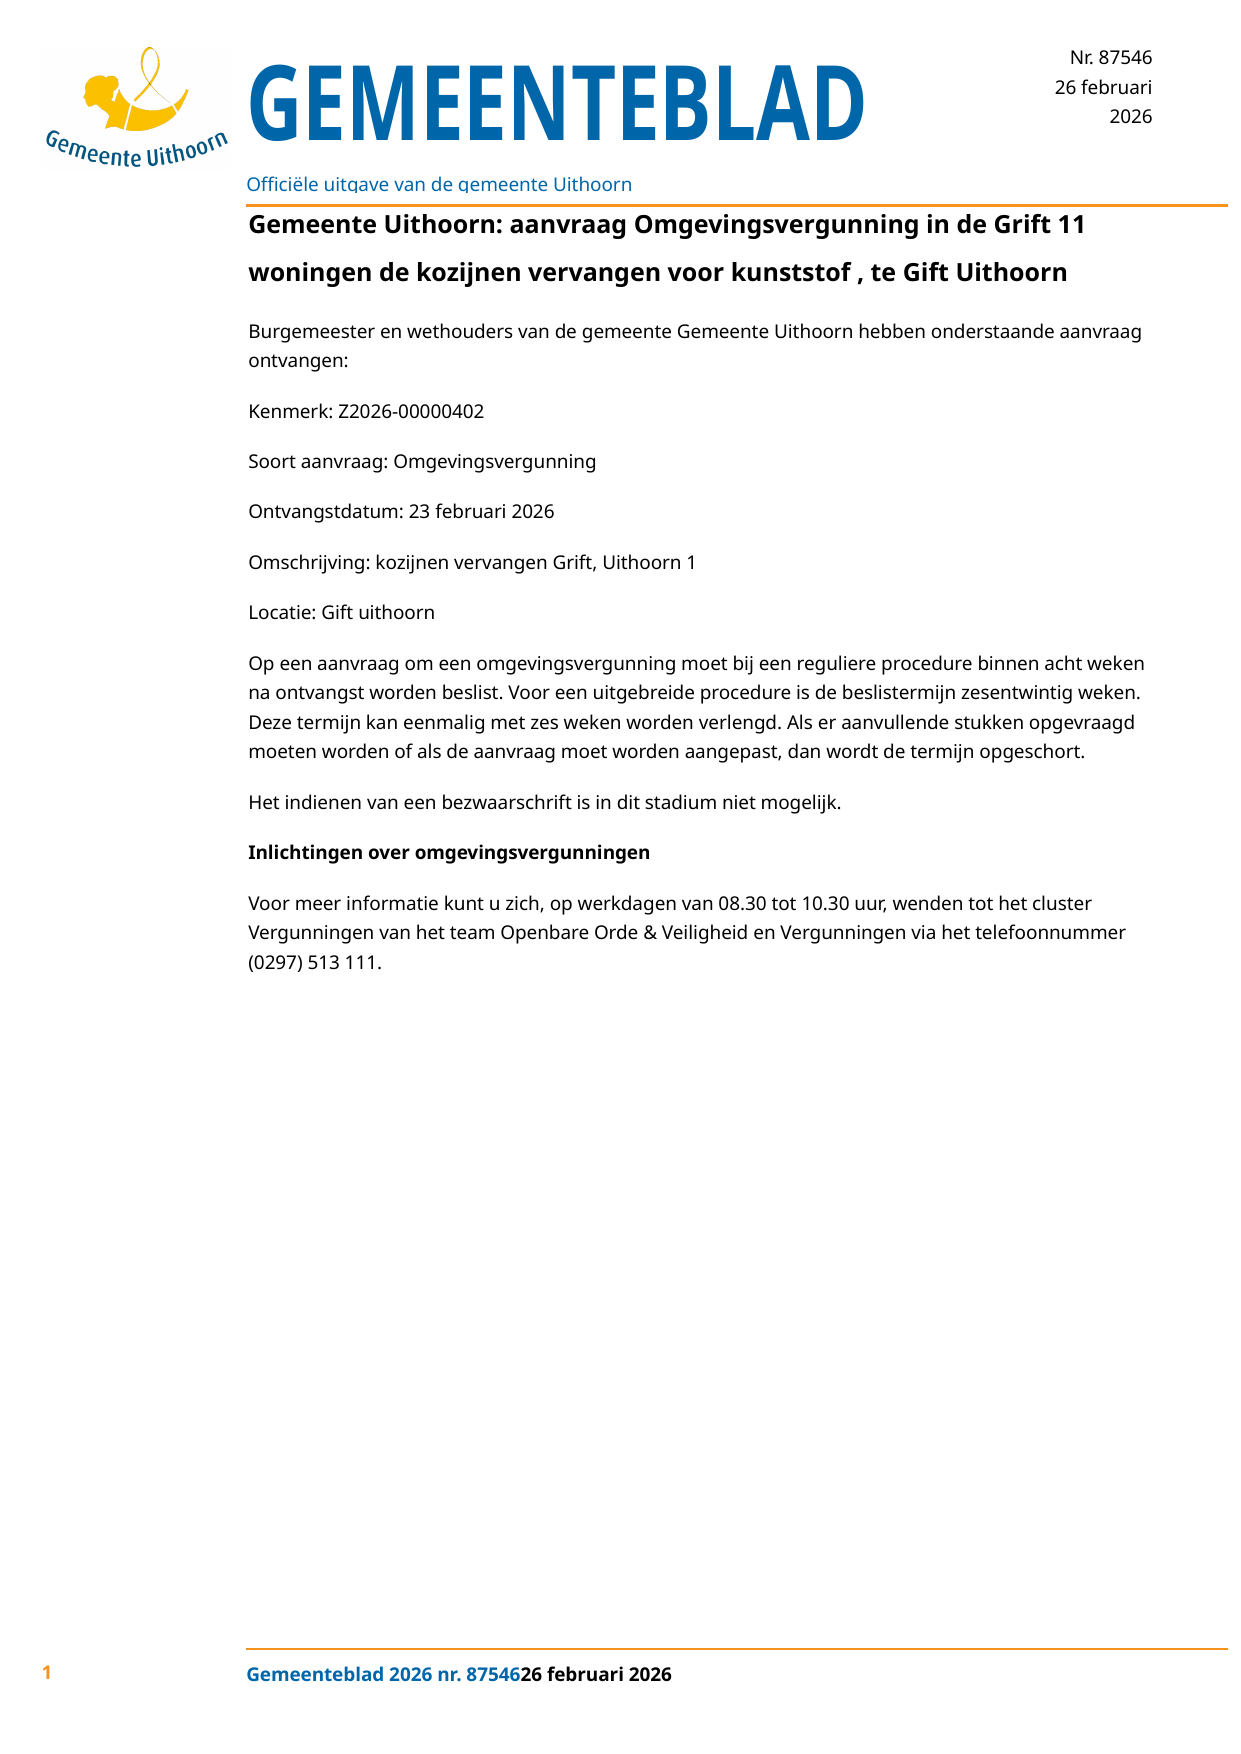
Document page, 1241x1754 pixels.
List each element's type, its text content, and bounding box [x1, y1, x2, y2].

text Inlichtingen over omgevingsvergunningen [248, 839, 1152, 865]
text Gemeente Uithoorn: aanvraag Omgevingsvergunning in de Grift 11 woningen de kozijnen vervangen voor kunststof , te Gift Uithoorn [248, 207, 1152, 288]
text Voor meer informatie kunt u zich, op werkdagen van 08.30 tot 10.30 uur, wenden tot het cluster Vergunningen van het team Openbare Orde & Veiligheid en Vergunningen via het telefoonnummer (0297) 513 111. [248, 890, 1152, 975]
text Kenmerk: Z2026-00000402 [248, 398, 1152, 424]
text Ontvangstdatum: 23 februari 2026 [248, 499, 1152, 524]
text Burgemeester en wethouders van de gemeente Gemeente Uithoorn hebben onderstaande aanvraag ontvangen: [248, 318, 1152, 373]
text Op een aanvraag om een omgevingsvergunning moet bij een reguliere procedure binnen acht weken na ontvangst worden beslist. Voor een uitgebreide procedure is de beslistermijn zesentwintig weken. Deze termijn kan eenmalig met zes weken worden verlengd. Als er aanvullende stukken opgevraagd moeten worden of als de aanvraag moet worden aangepast, dan wordt de termijn opgeschort. [248, 650, 1152, 764]
text Locatie: Gift uithoorn [248, 599, 1152, 625]
text Soort aanvraag: Omgevingsvergunning [248, 448, 1152, 474]
text Het indienen van een bezwaarschrift is in dit stadium niet mogelijk. [248, 789, 1152, 815]
picture [41, 47, 231, 172]
text Omschrijving: kozijnen vervangen Grift, Uithoorn 1 [248, 549, 1152, 575]
